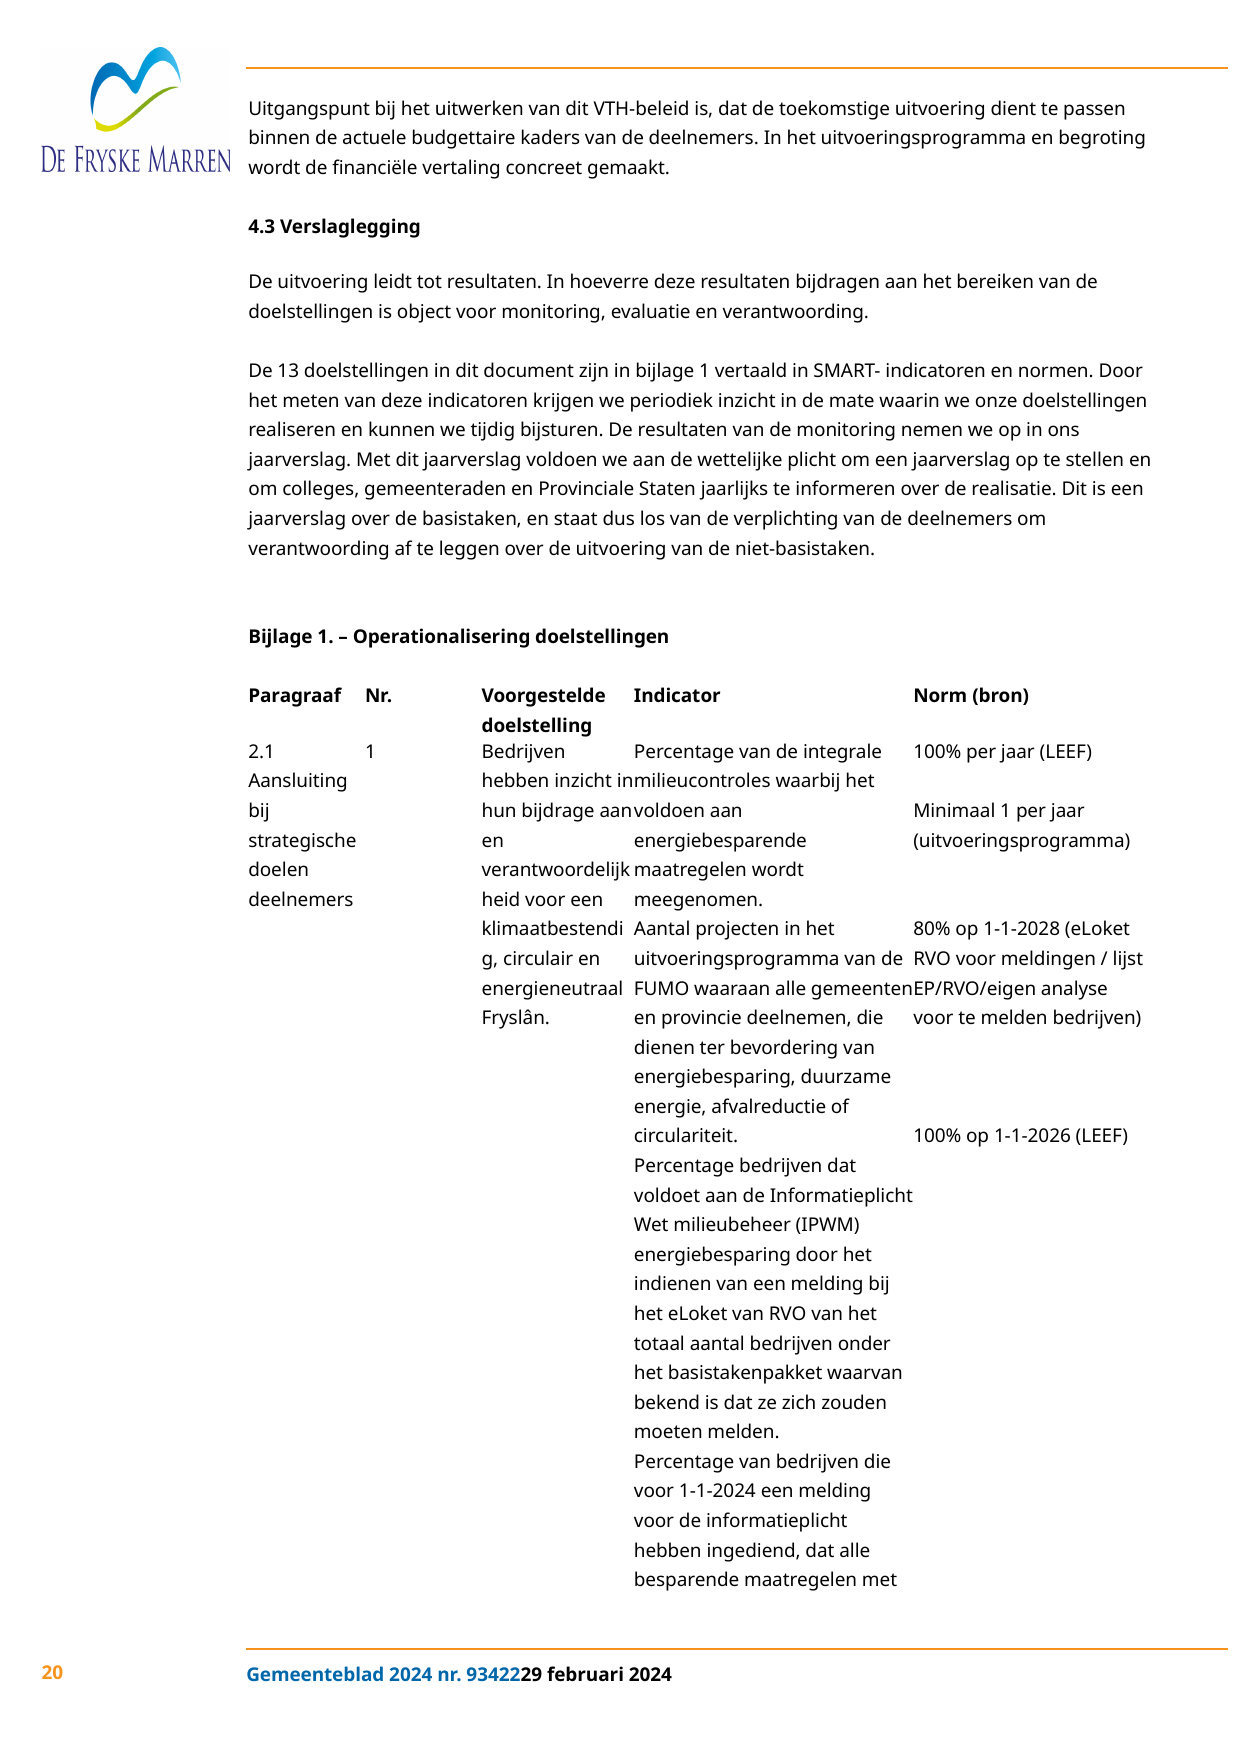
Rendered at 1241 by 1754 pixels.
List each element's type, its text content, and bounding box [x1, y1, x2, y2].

text De 13 doelstellingen in dit document zijn in bijlage 1 vertaald in SMART- indicatoren en normen. Door het meten van deze indicatoren krijgen we periodiek inzicht in de mate waarin we onze doelstellingen realiseren en kunnen we tijdig bijsturen. De resultaten van de monitoring nemen we op in ons jaarverslag. Met dit jaarverslag voldoen we aan de wettelijke plicht om een jaarverslag op te stellen en om colleges, gemeenteraden en Provinciale Staten jaarlijks te informeren over de realisatie. Dit is een jaarverslag over de basistaken, en staat dus los van de verplichting van de deelnemers om verantwoording af te leggen over de uitvoering van de niet-basistaken. [248, 357, 1152, 560]
table_header Paragraaf [248, 683, 365, 738]
table_cell Bedrijven hebben inzicht in hun bijdrage aan en verantwoordelijkheid voor een klimaatbestendig, circulair en energieneutraal Fryslân. [481, 738, 634, 1592]
table_header Norm (bron) [913, 683, 1152, 738]
table_header Voorgestelde doelstelling [481, 683, 634, 738]
text Bijlage 1. – Operationalisering doelstellingen [248, 623, 1152, 649]
table_cell 2.1 Aansluiting bij strategische doelen deelnemers [248, 738, 365, 1592]
table_cell Percentage van de integrale milieucontroles waarbij het voldoen aan energiebesparende maatregelen wordt meegenomen. Aantal projecten in het uitvoeringsprogramma van de FUMO waaraan alle gemeenten en provincie deelnemen, die dienen ter bevordering van energiebesparing, duurzame energie, afvalreductie of circulariteit. Percentage bedrijven dat voldoet aan de Informatieplicht Wet milieubeheer (IPWM) energiebesparing door het indienen van een melding bij het eLoket van RVO van het totaal aantal bedrijven onder het basistakenpakket waarvan bekend is dat ze zich zouden moeten melden. Percentage van bedrijven die voor 1-1-2024 een melding voor de informatieplicht hebben ingediend, dat alle besparende maatregelen met [634, 738, 913, 1592]
text Uitgangspunt bij het uitwerken van dit VTH-beleid is, dat de toekomstige uitvoering dient te passen binnen de actuele budgettaire kaders van de deelnemers. In het uitvoeringsprogramma en begroting wordt de financiële vertaling concreet gemaakt. [248, 95, 1152, 180]
table_header Nr. [365, 683, 481, 738]
table_cell 1 [365, 738, 481, 1592]
text 4.3 Verslaglegging [248, 213, 1152, 239]
table_header Indicator [634, 683, 913, 738]
text De uitvoering leidt tot resultaten. In hoeverre deze resultaten bijdragen aan het bereiken van de doelstellingen is object voor monitoring, evaluatie en verantwoording. [248, 268, 1152, 324]
picture [41, 47, 231, 172]
table_cell 100% per jaar (LEEF) Minimaal 1 per jaar (uitvoeringsprogramma) 80% op 1-1-2028 (eLoket RVO voor meldingen / lijst EP/RVO/eigen analyse voor te melden bedrijven) 100% op 1-1-2026 (LEEF) [913, 738, 1152, 1592]
